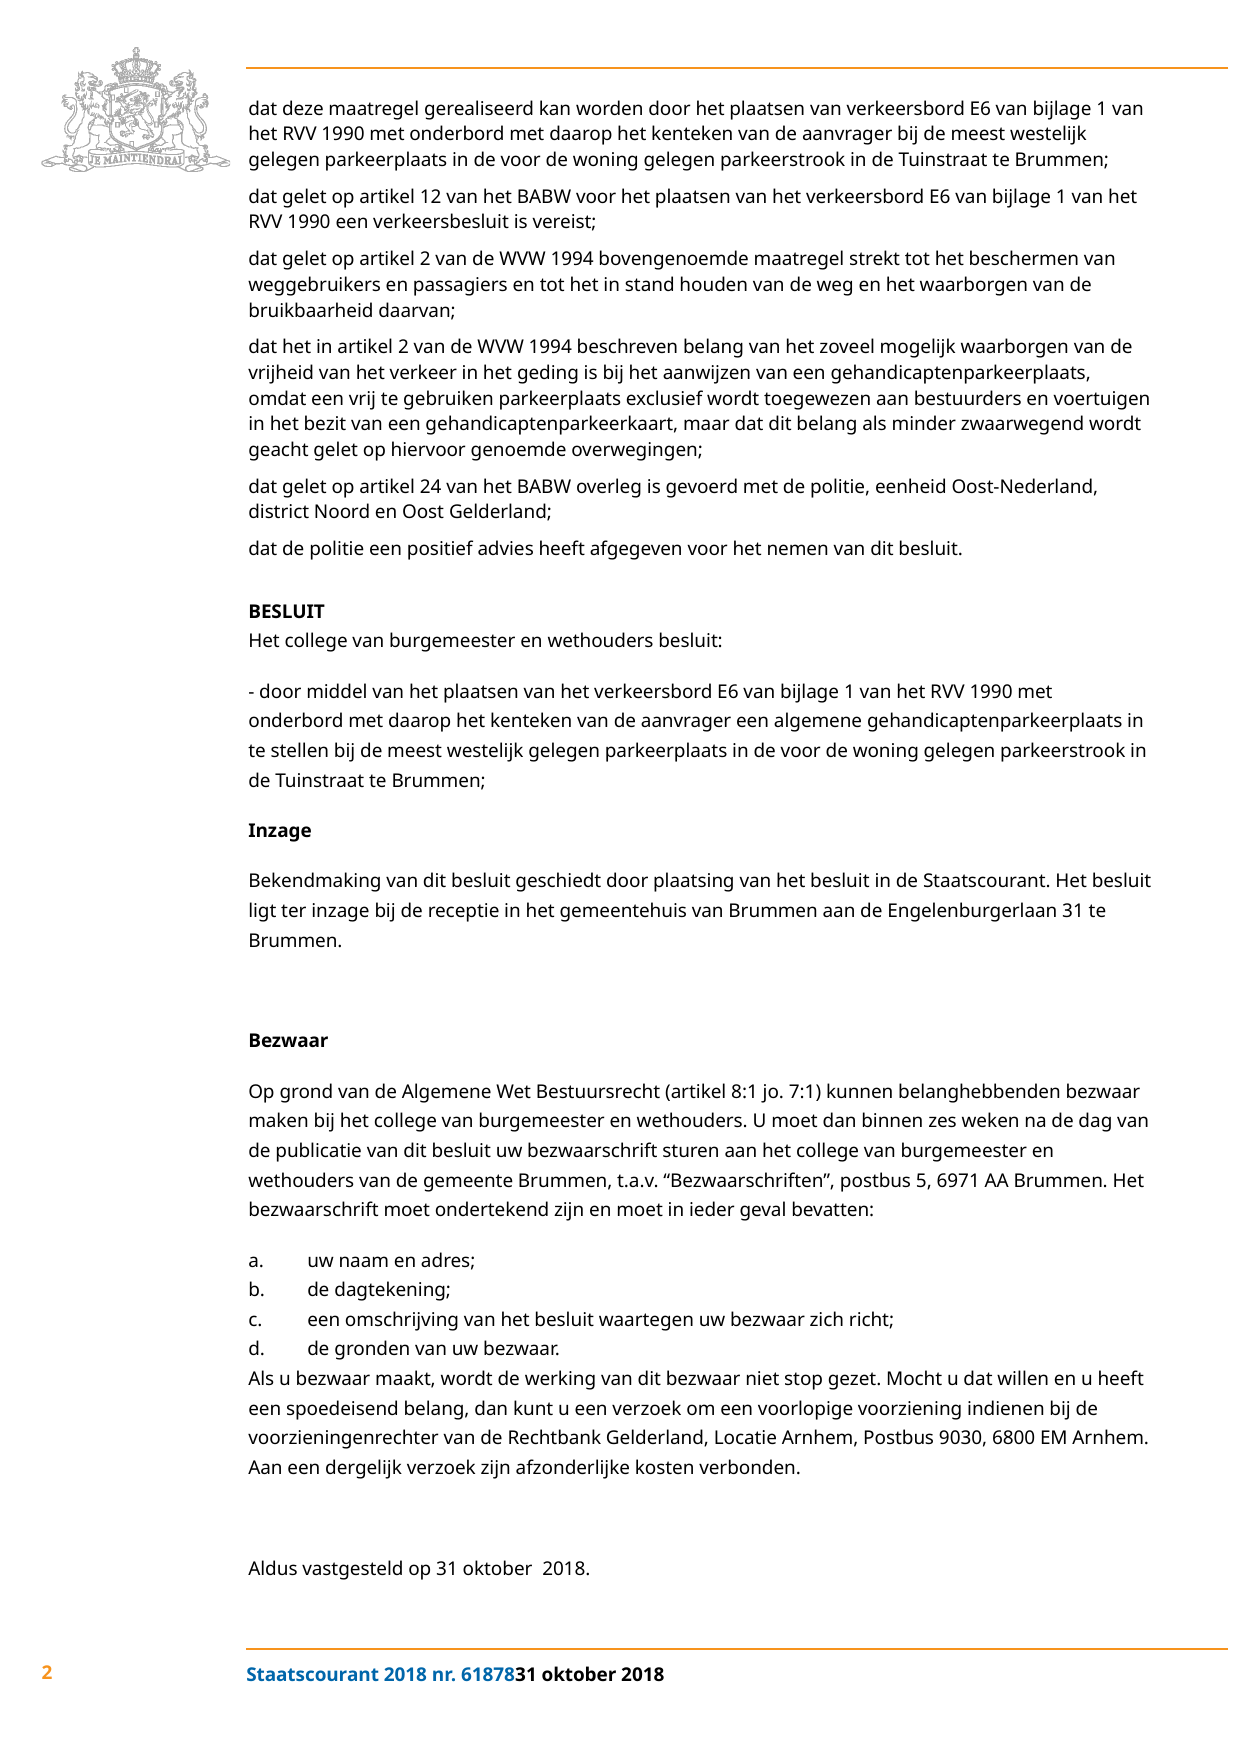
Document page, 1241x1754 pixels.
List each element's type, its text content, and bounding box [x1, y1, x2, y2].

text Inzage [248, 817, 1152, 843]
text Als u bezwaar maakt, wordt de werking van dit bezwaar niet stop gezet. Mocht u dat willen en u heeft een spoedeisend belang, dan kunt u een verzoek om een voorlopige voorziening indienen bij de voorzieningenrechter van de Rechtbank Gelderland, Locatie Arnhem, Postbus 9030, 6800 EM Arnhem. Aan een dergelijk verzoek zijn afzonderlijke kosten verbonden. [248, 1365, 1152, 1480]
text Bekendmaking van dit besluit geschiedt door plaatsing van het besluit in de Staatscourant. Het besluit ligt ter inzage bij de receptie in het gemeentehuis van Brummen aan de Engelenburgerlaan 31 te Brummen. [248, 868, 1152, 953]
list uw naam en adres; [248, 1247, 1152, 1273]
text Het college van burgemeester en wethouders besluit: [248, 628, 1152, 653]
list de dagtekening; [248, 1276, 1152, 1302]
text - door middel van het plaatsen van het verkeersbord E6 van bijlage 1 van het RVV 1990 met onderbord met daarop het kenteken van de aanvrager een algemene gehandicaptenparkeerplaats in te stellen bij de meest westelijk gelegen parkeerplaats in de voor de woning gelegen parkeerstrook in de Tuinstraat te Brummen; [248, 678, 1152, 793]
text dat gelet op artikel 12 van het BABW voor het plaatsen van het verkeersbord E6 van bijlage 1 van het RVV 1990 een verkeersbesluit is vereist; [248, 183, 1152, 234]
text Op grond van de Algemene Wet Bestuursrecht (artikel 8:1 jo. 7:1) kunnen belanghebbenden bezwaar maken bij het college van burgemeester en wethouders. U moet dan binnen zes weken na de dag van de publicatie van dit besluit uw bezwaarschrift sturen aan het college van burgemeester en wethouders van de gemeente Brummen, t.a.v. “Bezwaarschriften”, postbus 5, 6971 AA Brummen. Het bezwaarschrift moet ondertekend zijn en moet in ieder geval bevatten: [248, 1078, 1152, 1222]
text BESLUIT [248, 598, 1152, 624]
list een omschrijving van het besluit waartegen uw bezwaar zich richt; [248, 1306, 1152, 1332]
text dat het in artikel 2 van de WVW 1994 beschreven belang van het zoveel mogelijk waarborgen van de vrijheid van het verkeer in het geding is bij het aanwijzen van een gehandicaptenparkeerplaats, omdat een vrij te gebruiken parkeerplaats exclusief wordt toegewezen aan bestuurders en voertuigen in het bezit van een gehandicaptenparkeerkaart, maar dat dit belang als minder zwaarwegend wordt geacht gelet op hiervoor genoemde overwegingen; [248, 333, 1152, 462]
text dat gelet op artikel 24 van het BABW overleg is gevoerd met de politie, eenheid Oost-Nederland, district Noord en Oost Gelderland; [248, 473, 1152, 524]
text dat deze maatregel gerealiseerd kan worden door het plaatsen van verkeersbord E6 van bijlage 1 van het RVV 1990 met onderbord met daarop het kenteken van de aanvrager bij de meest westelijk gelegen parkeerplaats in de voor de woning gelegen parkeerstrook in de Tuinstraat te Brummen; [248, 95, 1152, 172]
text dat gelet op artikel 2 van de WVW 1994 bovengenoemde maatregel strekt tot het beschermen van weggebruikers en passagiers en tot het in stand houden van de weg en het waarborgen van de bruikbaarheid daarvan; [248, 245, 1152, 322]
picture [41, 47, 231, 172]
text Aldus vastgesteld op 31 oktober 2018. [248, 1555, 1152, 1581]
list de gronden van uw bezwaar. [248, 1336, 1152, 1361]
text dat de politie een positief advies heeft afgegeven voor het nemen van dit besluit. [248, 535, 1152, 561]
text Bezwaar [248, 1028, 1152, 1053]
